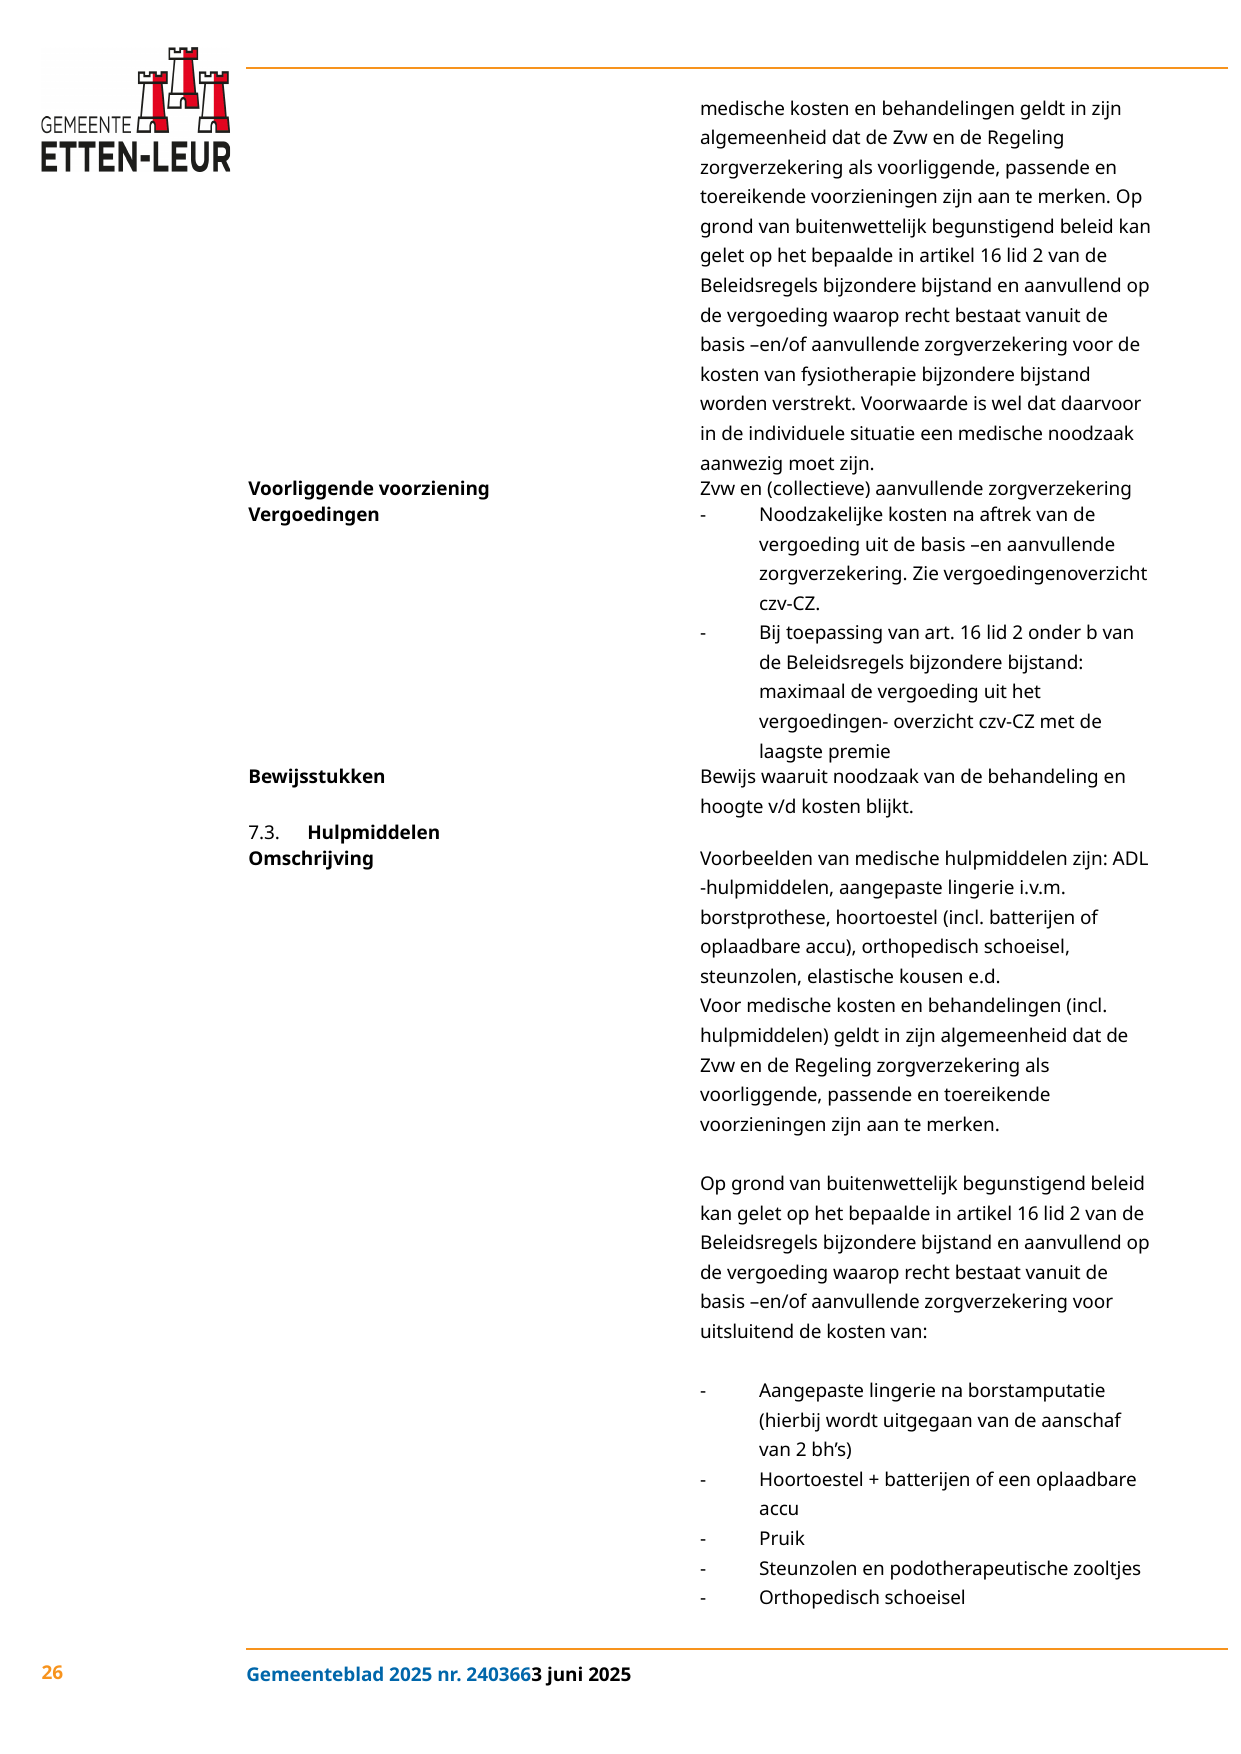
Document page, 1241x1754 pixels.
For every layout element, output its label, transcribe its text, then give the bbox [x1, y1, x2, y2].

table_cell Noodzakelijke kosten na aftrek van de vergoeding uit de basis –en aanvullende zorgverzekering. Zie vergoedingenoverzicht czv-CZ. Bij toepassing van art. 16 lid 2 onder b van de Beleidsregels bijzondere bijstand: maximaal de vergoeding uit het vergoedingen- overzicht czv-CZ met de laagste premie [700, 501, 1152, 764]
table_cell Bewijs waaruit noodzaak van de behandeling en hoogte v/d kosten blijkt. [700, 764, 1152, 819]
table_cell Voorbeelden van medische hulpmiddelen zijn: ADL -hulpmiddelen, aangepaste lingerie i.v.m. borstprothese, hoortoestel (incl. batterijen of oplaadbare accu), orthopedisch schoeisel, steunzolen, elastische kousen e.d. Voor medische kosten en behandelingen (incl. hulpmiddelen) geldt in zijn algemeenheid dat de Zvw en de Regeling zorgverzekering als voorliggende, passende en toereikende voorzieningen zijn aan te merken. Op grond van buitenwettelijk begunstigend beleid kan gelet op het bepaalde in artikel 16 lid 2 van de Beleidsregels bijzondere bijstand en aanvullend op de vergoeding waarop recht bestaat vanuit de basis –en/of aanvullende zorgverzekering voor uitsluitend de kosten van: Aangepaste lingerie na borstamputatie (hierbij wordt uitgegaan van de aanschaf van 2 bh’s) Hoortoestel + batterijen of een oplaadbare accu Pruik Steunzolen en podotherapeutische zooltjes Orthopedisch schoeisel [700, 845, 1152, 1610]
table_cell Bewijsstukken [248, 764, 700, 819]
picture [41, 47, 231, 172]
table_cell [248, 95, 700, 476]
table_cell Hulpmiddelen [248, 819, 1152, 845]
table_cell Voorliggende voorziening [248, 476, 700, 501]
table_cell Omschrijving [248, 845, 700, 1610]
table_cell Vergoedingen [248, 501, 700, 764]
table_cell Zvw en (collectieve) aanvullende zorgverzekering [700, 476, 1152, 501]
table_cell medische kosten en behandelingen geldt in zijn algemeenheid dat de Zvw en de Regeling zorgverzekering als voorliggende, passende en toereikende voorzieningen zijn aan te merken. Op grond van buitenwettelijk begunstigend beleid kan gelet op het bepaalde in artikel 16 lid 2 van de Beleidsregels bijzondere bijstand en aanvullend op de vergoeding waarop recht bestaat vanuit de basis –en/of aanvullende zorgverzekering voor de kosten van fysiotherapie bijzondere bijstand worden verstrekt. Voorwaarde is wel dat daarvoor in de individuele situatie een medische noodzaak aanwezig moet zijn. [700, 95, 1152, 476]
